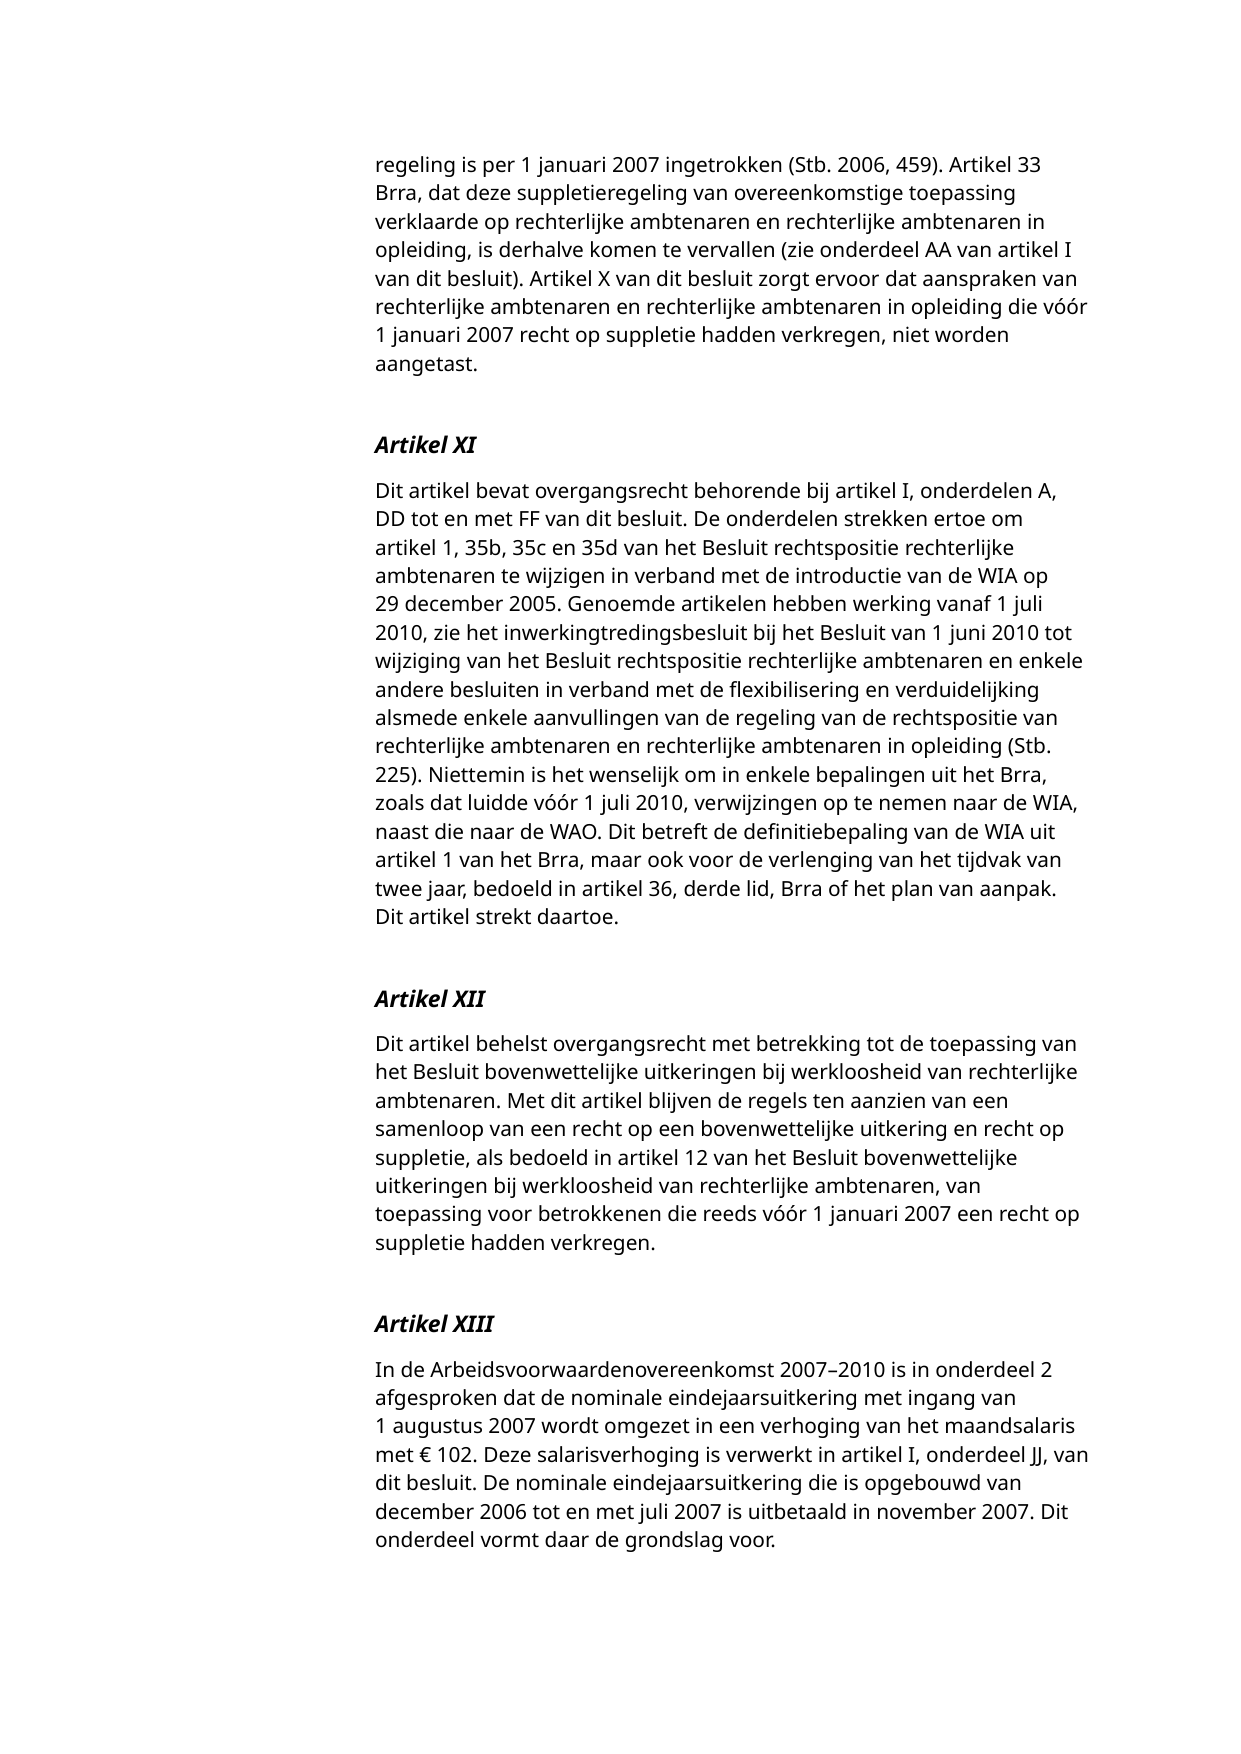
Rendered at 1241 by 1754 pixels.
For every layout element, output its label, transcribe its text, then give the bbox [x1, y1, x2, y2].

subtitle Artikel XII [375, 983, 1090, 1014]
text Dit artikel behelst overgangsrecht met betrekking tot de toepassing van het Besluit bovenwettelijke uitkeringen bij werkloosheid van rechterlijke ambtenaren. Met dit artikel blijven de regels ten aanzien van een samenloop van een recht op een bovenwettelijke uitkering en recht op suppletie, als bedoeld in artikel 12 van het Besluit bovenwettelijke uitkeringen bij werkloosheid van rechterlijke ambtenaren, van toepassing voor betrokkenen die reeds vóór 1 januari 2007 een recht op suppletie hadden verkregen. [375, 1029, 1090, 1256]
text In de Arbeidsvoorwaardenovereenkomst 2007–2010 is in onderdeel 2 afgesproken dat de nominale eindejaarsuitkering met ingang van 1 augustus 2007 wordt omgezet in een verhoging van het maandsalaris met € 102. Deze salarisverhoging is verwerkt in artikel I, onderdeel JJ, van dit besluit. De nominale eindejaarsuitkering die is opgebouwd van december 2006 tot en met juli 2007 is uitbetaald in november 2007. Dit onderdeel vormt daar de grondslag voor. [375, 1355, 1090, 1554]
text regeling is per 1 januari 2007 ingetrokken (Stb. 2006, 459). Artikel 33 Brra, dat deze suppletieregeling van overeenkomstige toepassing verklaarde op rechterlijke ambtenaren en rechterlijke ambtenaren in opleiding, is derhalve komen te vervallen (zie onderdeel AA van artikel I van dit besluit). Artikel X van dit besluit zorgt ervoor dat aanspraken van rechterlijke ambtenaren en rechterlijke ambtenaren in opleiding die vóór 1 januari 2007 recht op suppletie hadden verkregen, niet worden aangetast. [375, 150, 1090, 377]
text Dit artikel bevat overgangsrecht behorende bij artikel I, onderdelen A, DD tot en met FF van dit besluit. De onderdelen strekken ertoe om artikel 1, 35b, 35c en 35d van het Besluit rechtspositie rechterlijke ambtenaren te wijzigen in verband met de introductie van de WIA op 29 december 2005. Genoemde artikelen hebben werking vanaf 1 juli 2010, zie het inwerkingtredingsbesluit bij het Besluit van 1 juni 2010 tot wijziging van het Besluit rechtspositie rechterlijke ambtenaren en enkele andere besluiten in verband met de flexibilisering en verduidelijking alsmede enkele aanvullingen van de regeling van de rechtspositie van rechterlijke ambtenaren en rechterlijke ambtenaren in opleiding (Stb. 225). Niettemin is het wenselijk om in enkele bepalingen uit het Brra, zoals dat luidde vóór 1 juli 2010, verwijzingen op te nemen naar de WIA, naast die naar de WAO. Dit betreft de definitiebepaling van de WIA uit artikel 1 van het Brra, maar ook voor de verlenging van het tijdvak van twee jaar, bedoeld in artikel 36, derde lid, Brra of het plan van aanpak. Dit artikel strekt daartoe. [375, 476, 1090, 931]
subtitle Artikel XIII [375, 1308, 1090, 1340]
subtitle Artikel XI [375, 429, 1090, 461]
